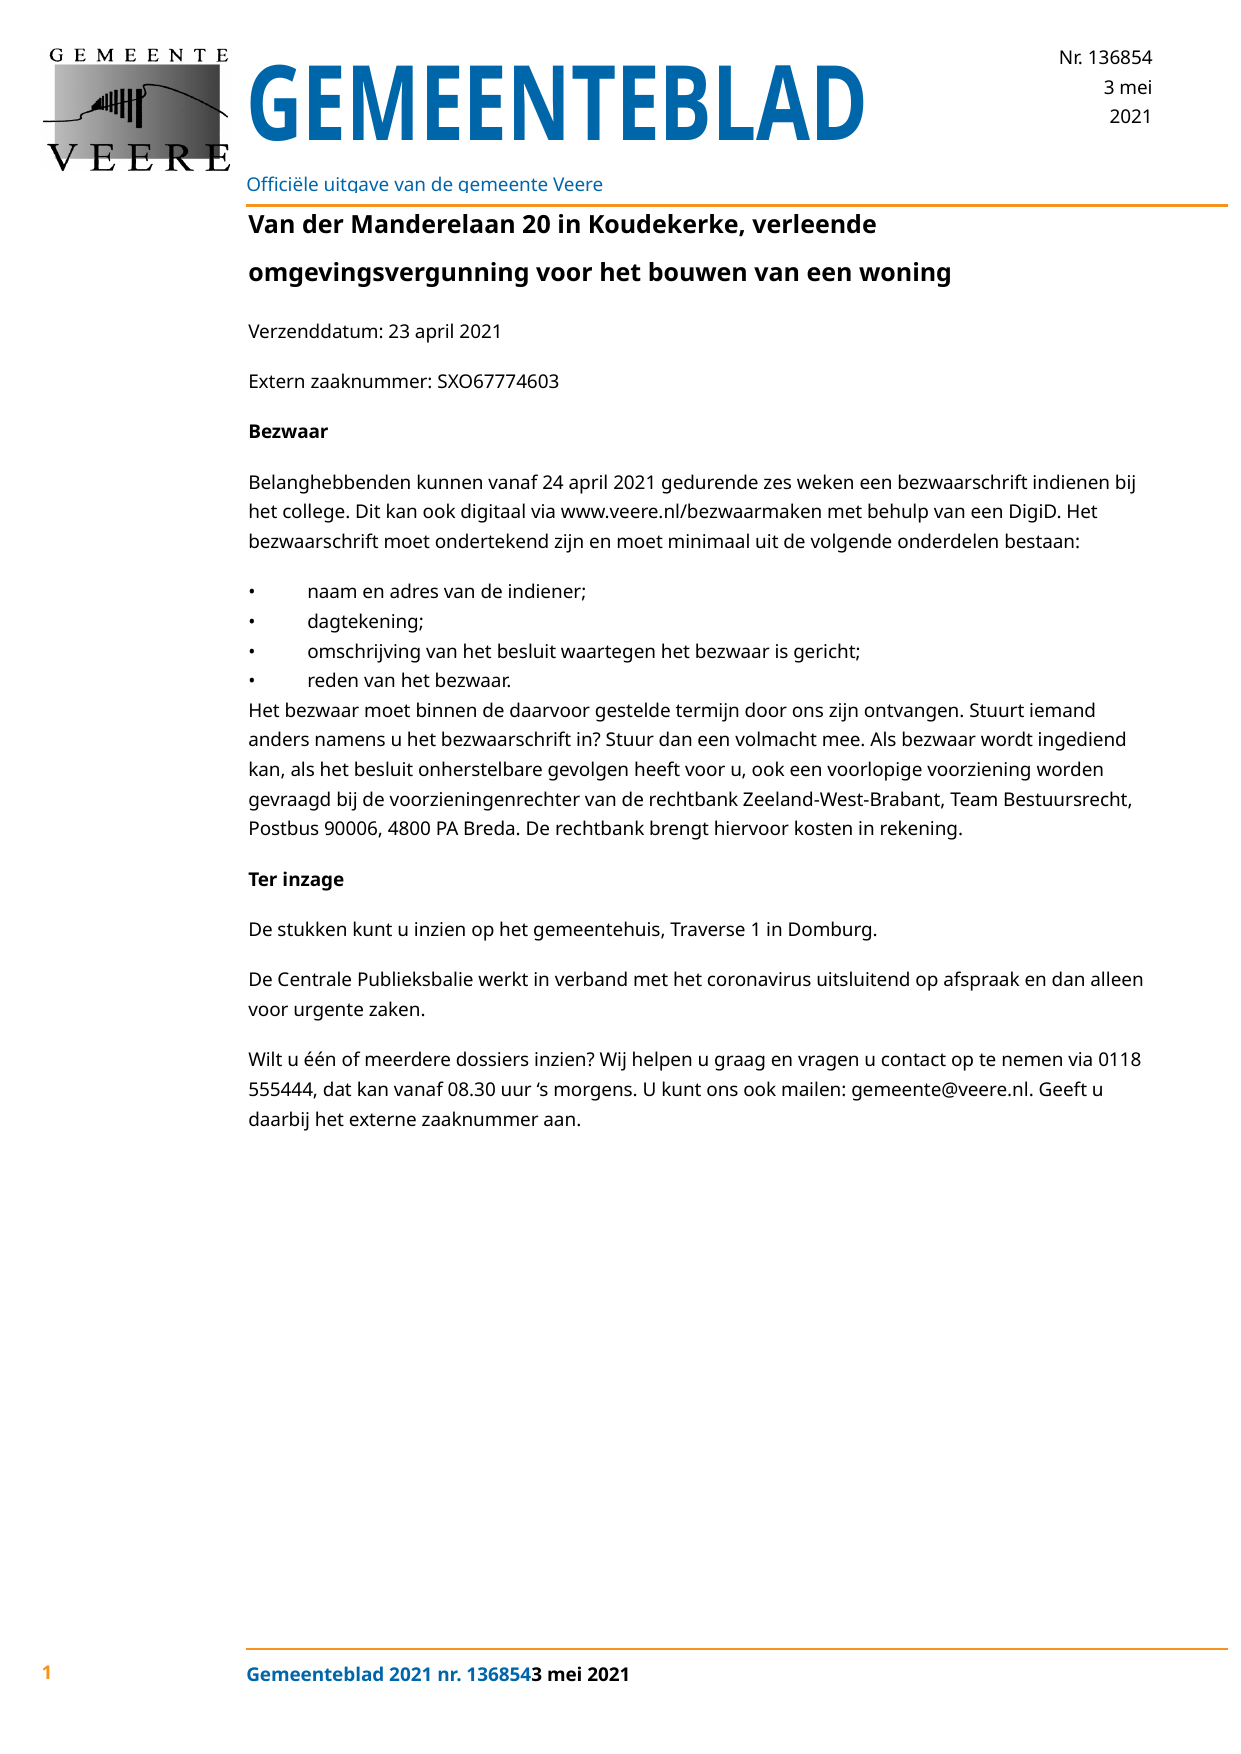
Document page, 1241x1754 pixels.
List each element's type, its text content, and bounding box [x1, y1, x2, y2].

picture [41, 47, 231, 172]
text Van der Manderelaan 20 in Koudekerke, verleende omgevingsvergunning voor het bouwen van een woning [248, 207, 1152, 288]
text Wilt u één of meerdere dossiers inzien? Wij helpen u graag en vragen u contact op te nemen via 0118 555444, dat kan vanaf 08.30 uur ‘s morgens. U kunt ons ook mailen: gemeente@veere.nl. Geeft u daarbij het externe zaaknummer aan. [248, 1047, 1152, 1132]
text Extern zaaknummer: SXO67774603 [248, 368, 1152, 394]
list naam en adres van de indiener; [248, 579, 1152, 604]
text De stukken kunt u inzien op het gemeentehuis, Traverse 1 in Domburg. [248, 916, 1152, 942]
text Bezwaar [248, 419, 1152, 444]
text De Centrale Publieksbalie werkt in verband met het coronavirus uitsluitend op afspraak en dan alleen voor urgente zaken. [248, 967, 1152, 1022]
list reden van het bezwaar. [248, 667, 1152, 693]
list omschrijving van het besluit waartegen het bezwaar is gericht; [248, 638, 1152, 664]
text Het bezwaar moet binnen de daarvoor gestelde termijn door ons zijn ontvangen. Stuurt iemand anders namens u het bezwaarschrift in? Stuur dan een volmacht mee. Als bezwaar wordt ingediend kan, als het besluit onherstelbare gevolgen heeft voor u, ook een voorlopige voorziening worden gevraagd bij de voorzieningenrechter van de rechtbank Zeeland-West-Brabant, Team Bestuursrecht, Postbus 90006, 4800 PA Breda. De rechtbank brengt hiervoor kosten in rekening. [248, 697, 1152, 841]
list dagtekening; [248, 608, 1152, 634]
text Belanghebbenden kunnen vanaf 24 april 2021 gedurende zes weken een bezwaarschrift indienen bij het college. Dit kan ook digitaal via www.veere.nl/bezwaarmaken met behulp van een DigiD. Het bezwaarschrift moet ondertekend zijn en moet minimaal uit de volgende onderdelen bestaan: [248, 469, 1152, 554]
text Ter inzage [248, 866, 1152, 892]
text Verzenddatum: 23 april 2021 [248, 318, 1152, 344]
